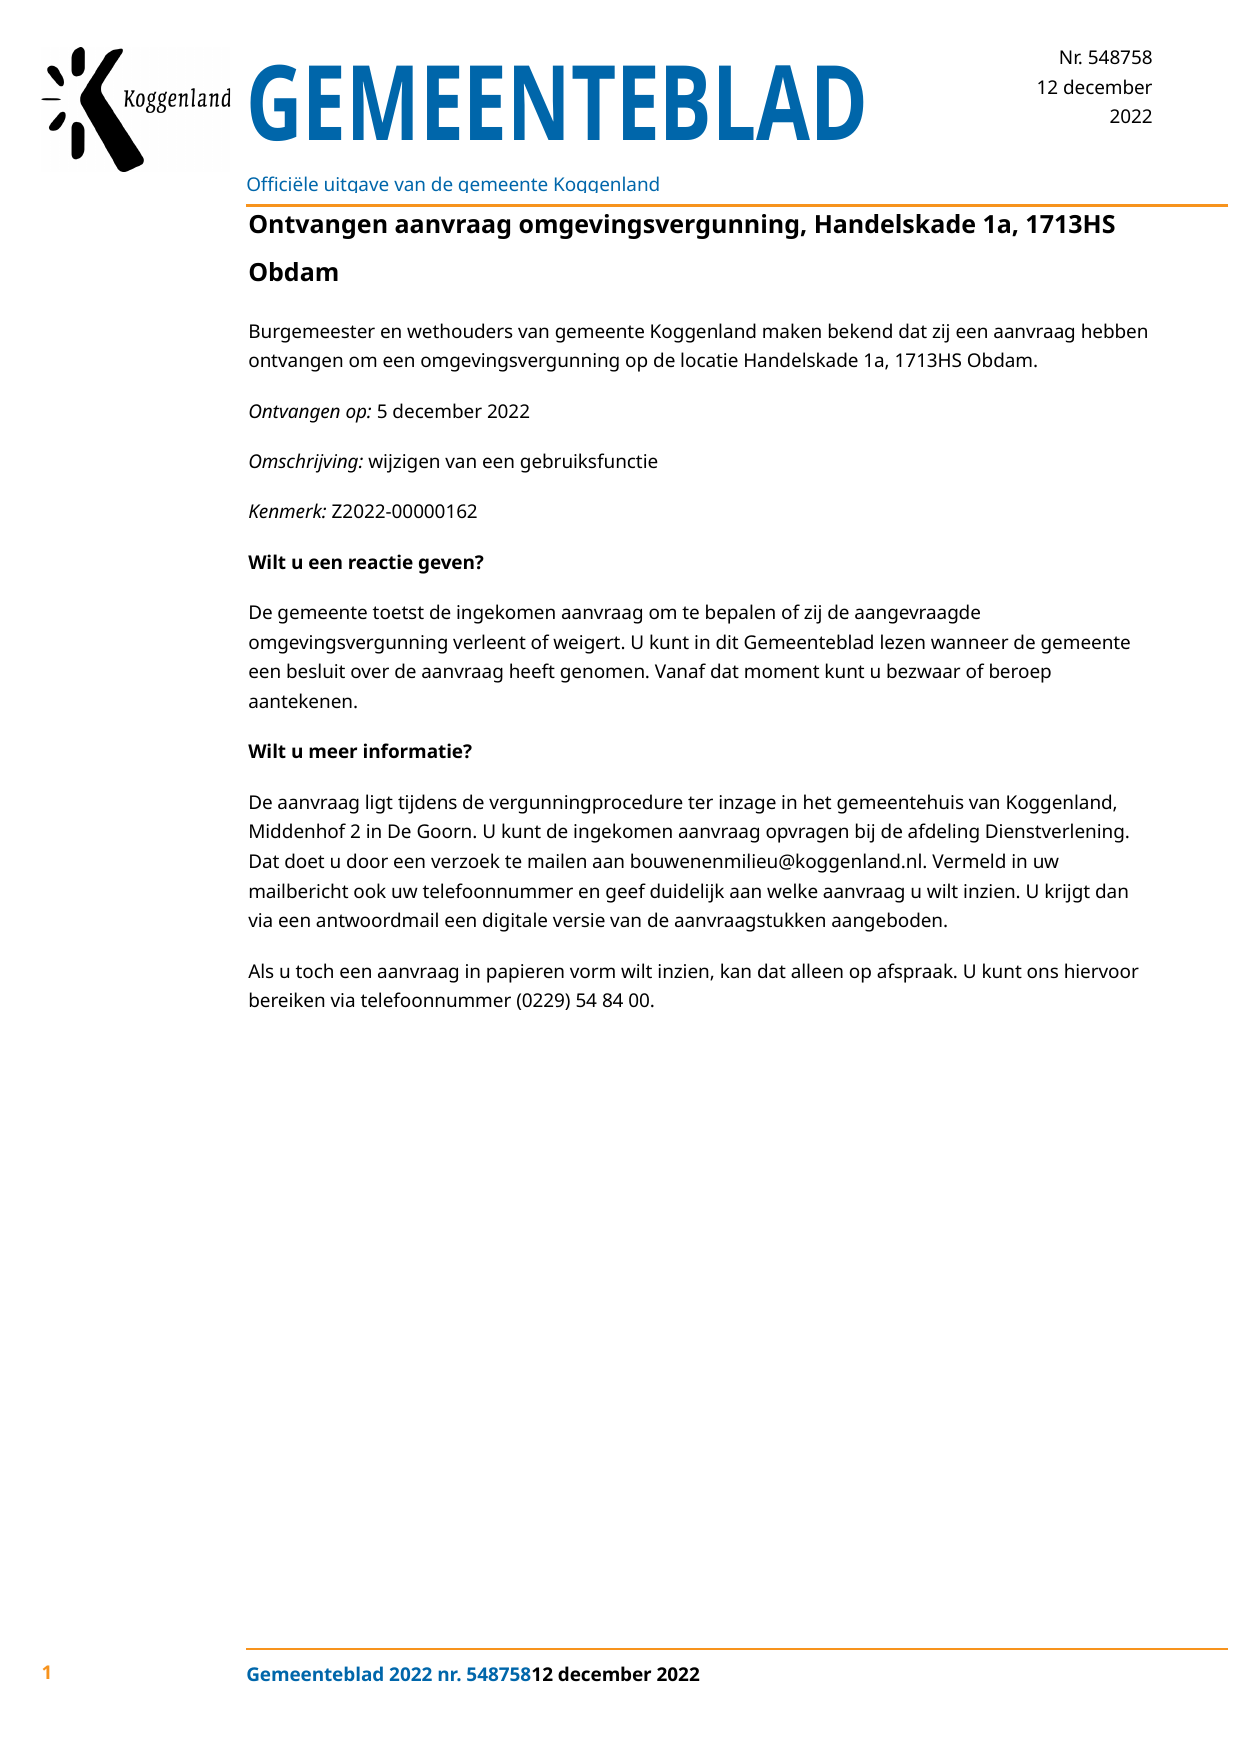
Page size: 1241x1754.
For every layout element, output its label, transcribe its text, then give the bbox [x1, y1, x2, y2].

text Als u toch een aanvraag in papieren vorm wilt inzien, kan dat alleen op afspraak. U kunt ons hiervoor bereiken via telefoonnummer (0229) 54 84 00. [248, 958, 1152, 1013]
text De aanvraag ligt tijdens de vergunningprocedure ter inzage in het gemeentehuis van Koggenland, Middenhof 2 in De Goorn. U kunt de ingekomen aanvraag opvragen bij de afdeling Dienstverlening. Dat doet u door een verzoek te mailen aan bouwenenmilieu@koggenland.nl. Vermeld in uw mailbericht ook uw telefoonnummer en geef duidelijk aan welke aanvraag u wilt inzien. U krijgt dan via een antwoordmail een digitale versie van de aanvraagstukken aangeboden. [248, 789, 1152, 933]
text Ontvangen aanvraag omgevingsvergunning, Handelskade 1a, 1713HS Obdam [248, 207, 1152, 288]
text Burgemeester en wethouders van gemeente Koggenland maken bekend dat zij een aanvraag hebben ontvangen om een omgevingsvergunning op de locatie Handelskade 1a, 1713HS Obdam. [248, 318, 1152, 373]
text Omschrijving: wijzigen van een gebruiksfunctie [248, 448, 1152, 474]
text Wilt u een reactie geven? [248, 549, 1152, 575]
picture [41, 47, 231, 172]
text Kenmerk: Z2022-00000162 [248, 499, 1152, 524]
text Wilt u meer informatie? [248, 739, 1152, 764]
text Ontvangen op: 5 december 2022 [248, 398, 1152, 424]
text De gemeente toetst de ingekomen aanvraag om te bepalen of zij de aangevraagde omgevingsvergunning verleent of weigert. U kunt in dit Gemeenteblad lezen wanneer de gemeente een besluit over de aanvraag heeft genomen. Vanaf dat moment kunt u bezwaar of beroep aantekenen. [248, 599, 1152, 714]
